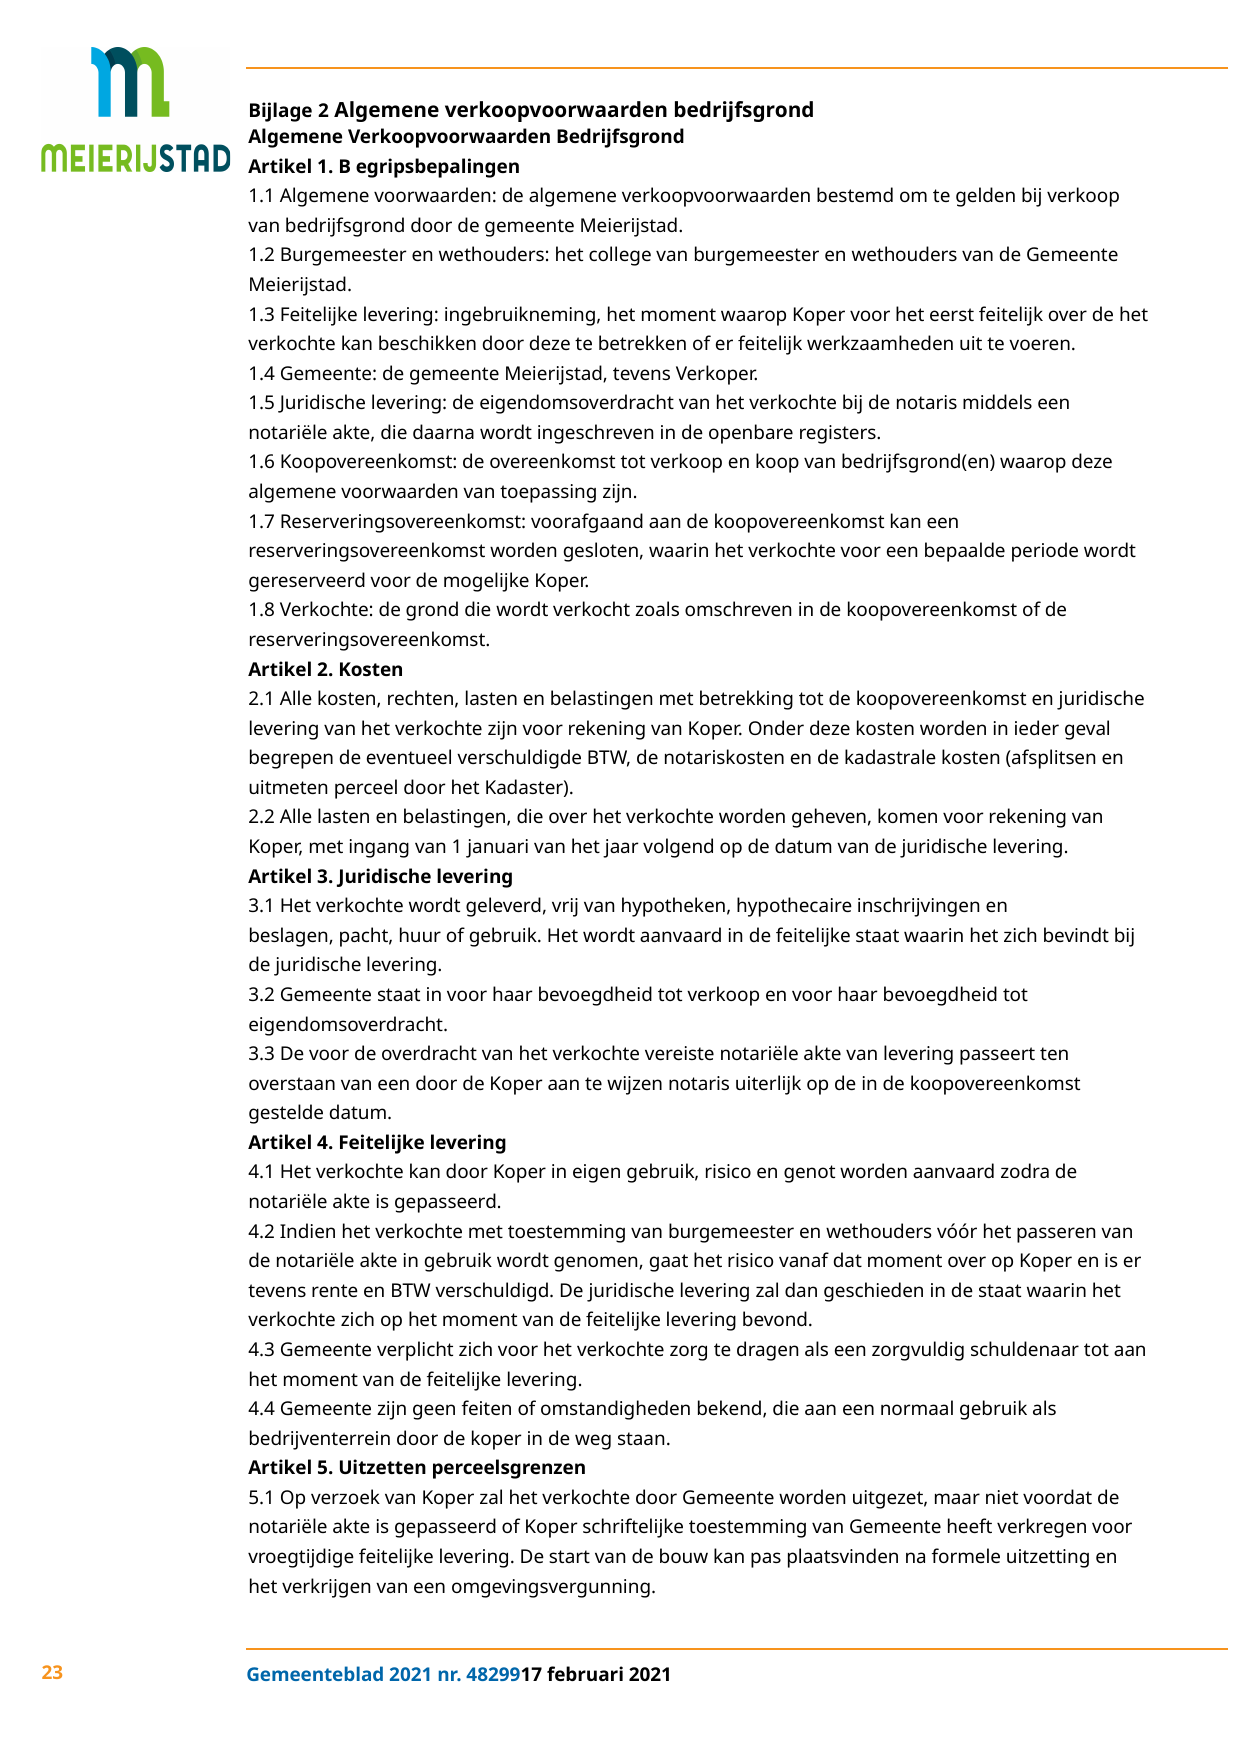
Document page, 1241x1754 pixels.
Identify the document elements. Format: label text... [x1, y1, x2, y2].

text 4.1 Het verkochte kan door Koper in eigen gebruik, risico en genot worden aanvaard zodra de notariële akte is gepasseerd. [248, 1159, 1152, 1214]
text Algemene Verkoopvoorwaarden Bedrijfsgrond [248, 123, 1152, 149]
text 1.5 Juridische levering: de eigendomsoverdracht van het verkochte bij de notaris middels een notariële akte, die daarna wordt ingeschreven in de openbare registers. [248, 389, 1152, 445]
picture [41, 47, 231, 172]
text 2.2 Alle lasten en belastingen, die over het verkochte worden geheven, komen voor rekening van Koper, met ingang van 1 januari van het jaar volgend op de datum van de juridische levering. [248, 804, 1152, 859]
text 3.3 De voor de overdracht van het verkochte vereiste notariële akte van levering passeert ten overstaan van een door de Koper aan te wijzen notaris uiterlijk op de in de koopovereenkomst gestelde datum. [248, 1040, 1152, 1125]
text Bijlage 2 Algemene verkoopvoorwaarden bedrijfsgrond [248, 95, 1152, 123]
text 4.2 Indien het verkochte met toestemming van burgemeester en wethouders vóór het passeren van de notariële akte in gebruik wordt genomen, gaat het risico vanaf dat moment over op Koper en is er tevens rente en BTW verschuldigd. De juridische levering zal dan geschieden in de staat waarin het verkochte zich op het moment van de feitelijke levering bevond. [248, 1218, 1152, 1332]
text Artikel 2. Kosten [248, 656, 1152, 682]
text beslagen, pacht, huur of gebruik. Het wordt aanvaard in de feitelijke staat waarin het zich bevindt bij de juridische levering. [248, 922, 1152, 977]
text 1.1 Algemene voorwaarden: de algemene verkoopvoorwaarden bestemd om te gelden bij verkoop van bedrijfsgrond door de gemeente Meierijstad. [248, 182, 1152, 238]
text 1.4 Gemeente: de gemeente Meierijstad, tevens Verkoper. [248, 360, 1152, 386]
text 4.3 Gemeente verplicht zich voor het verkochte zorg te dragen als een zorgvuldig schuldenaar tot aan het moment van de feitelijke levering. [248, 1336, 1152, 1392]
text 1.2 Burgemeester en wethouders: het college van burgemeester en wethouders van de Gemeente Meierijstad. [248, 242, 1152, 297]
text Artikel 3. Juridische levering [248, 863, 1152, 889]
text 3.2 Gemeente staat in voor haar bevoegdheid tot verkoop en voor haar bevoegdheid tot eigendomsoverdracht. [248, 981, 1152, 1037]
text 1.6 Koopovereenkomst: de overeenkomst tot verkoop en koop van bedrijfsgrond(en) waarop deze algemene voorwaarden van toepassing zijn. [248, 449, 1152, 504]
text 1.7 Reserveringsovereenkomst: voorafgaand aan de koopovereenkomst kan een reserveringsovereenkomst worden gesloten, waarin het verkochte voor een bepaalde periode wordt gereserveerd voor de mogelijke Koper. [248, 508, 1152, 593]
text 3.1 Het verkochte wordt geleverd, vrij van hypotheken, hypothecaire inschrijvingen en [248, 892, 1152, 918]
text Artikel 1. B egripsbepalingen [248, 153, 1152, 179]
text 4.4 Gemeente zijn geen feiten of omstandigheden bekend, die aan een normaal gebruik als bedrijventerrein door de koper in de weg staan. [248, 1395, 1152, 1451]
text 2.1 Alle kosten, rechten, lasten en belastingen met betrekking tot de koopovereenkomst en juridische levering van het verkochte zijn voor rekening van Koper. Onder deze kosten worden in ieder geval begrepen de eventueel verschuldigde BTW, de notariskosten en de kadastrale kosten (afsplitsen en uitmeten perceel door het Kadaster). [248, 685, 1152, 800]
text Artikel 5. Uitzetten perceelsgrenzen [248, 1454, 1152, 1480]
text 1.8 Verkochte: de grond die wordt verkocht zoals omschreven in de koopovereenkomst of de reserveringsovereenkomst. [248, 597, 1152, 652]
text 1.3 Feitelijke levering: ingebruikneming, het moment waarop Koper voor het eerst feitelijk over de het verkochte kan beschikken door deze te betrekken of er feitelijk werkzaamheden uit te voeren. [248, 301, 1152, 356]
text 5.1 Op verzoek van Koper zal het verkochte door Gemeente worden uitgezet, maar niet voordat de notariële akte is gepasseerd of Koper schriftelijke toestemming van Gemeente heeft verkregen voor vroegtijdige feitelijke levering. De start van de bouw kan pas plaatsvinden na formele uitzetting en het verkrijgen van een omgevingsvergunning. [248, 1484, 1152, 1599]
text Artikel 4. Feitelijke levering [248, 1129, 1152, 1155]
